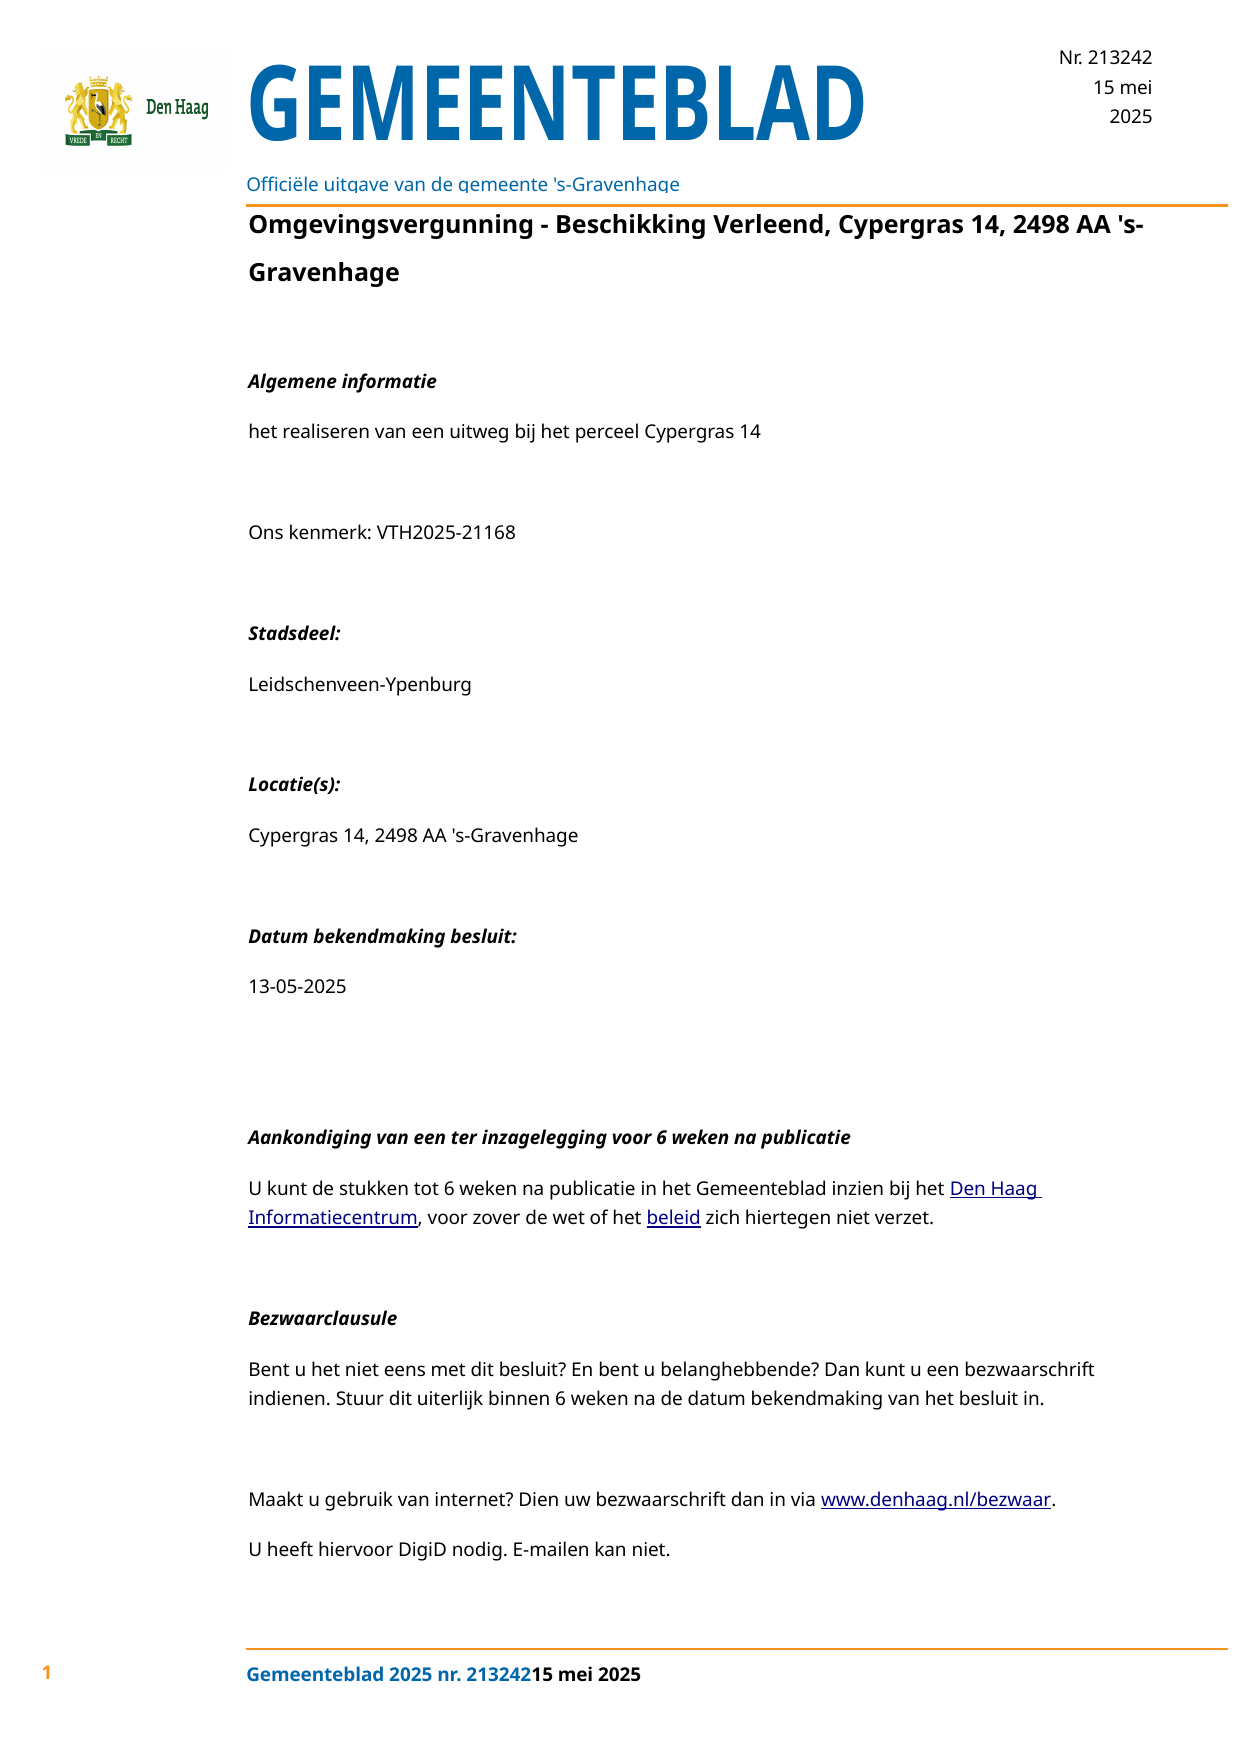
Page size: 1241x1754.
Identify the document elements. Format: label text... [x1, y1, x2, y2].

text Datum bekendmaking besluit: [248, 923, 1152, 949]
text het realiseren van een uitweg bij het perceel Cypergras 14 [248, 419, 1152, 444]
text Cypergras 14, 2498 AA 's-Gravenhage [248, 822, 1152, 848]
text 13-05-2025 [248, 973, 1152, 999]
text U kunt de stukken tot 6 weken na publicatie in het Gemeenteblad inzien bij het Den Haag Informatiecentrum, voor zover de wet of het beleid zich hiertegen niet verzet. [248, 1175, 1152, 1230]
text Maakt u gebruik van internet? Dien uw bezwaarschrift dan in via www.denhaag.nl/bezwaar. [248, 1486, 1152, 1512]
text Leidschenveen-Ypenburg [248, 671, 1152, 697]
text Stadsdeel: [248, 620, 1152, 646]
text Locatie(s): [248, 772, 1152, 797]
text Algemene informatie [248, 368, 1152, 394]
text U heeft hiervoor DigiD nodig. E-mailen kan niet. [248, 1537, 1152, 1562]
picture [41, 47, 231, 172]
text Omgevingsvergunning - Beschikking Verleend, Cypergras 14, 2498 AA 's-Gravenhage [248, 207, 1152, 288]
text Ons kenmerk: VTH2025-21168 [248, 519, 1152, 545]
text Aankondiging van een ter inzagelegging voor 6 weken na publicatie [248, 1124, 1152, 1150]
text Bent u het niet eens met dit besluit? En bent u belanghebbende? Dan kunt u een bezwaarschrift indienen. Stuur dit uiterlijk binnen 6 weken na de datum bekendmaking van het besluit in. [248, 1356, 1152, 1411]
text Bezwaarclausule [248, 1305, 1152, 1331]
